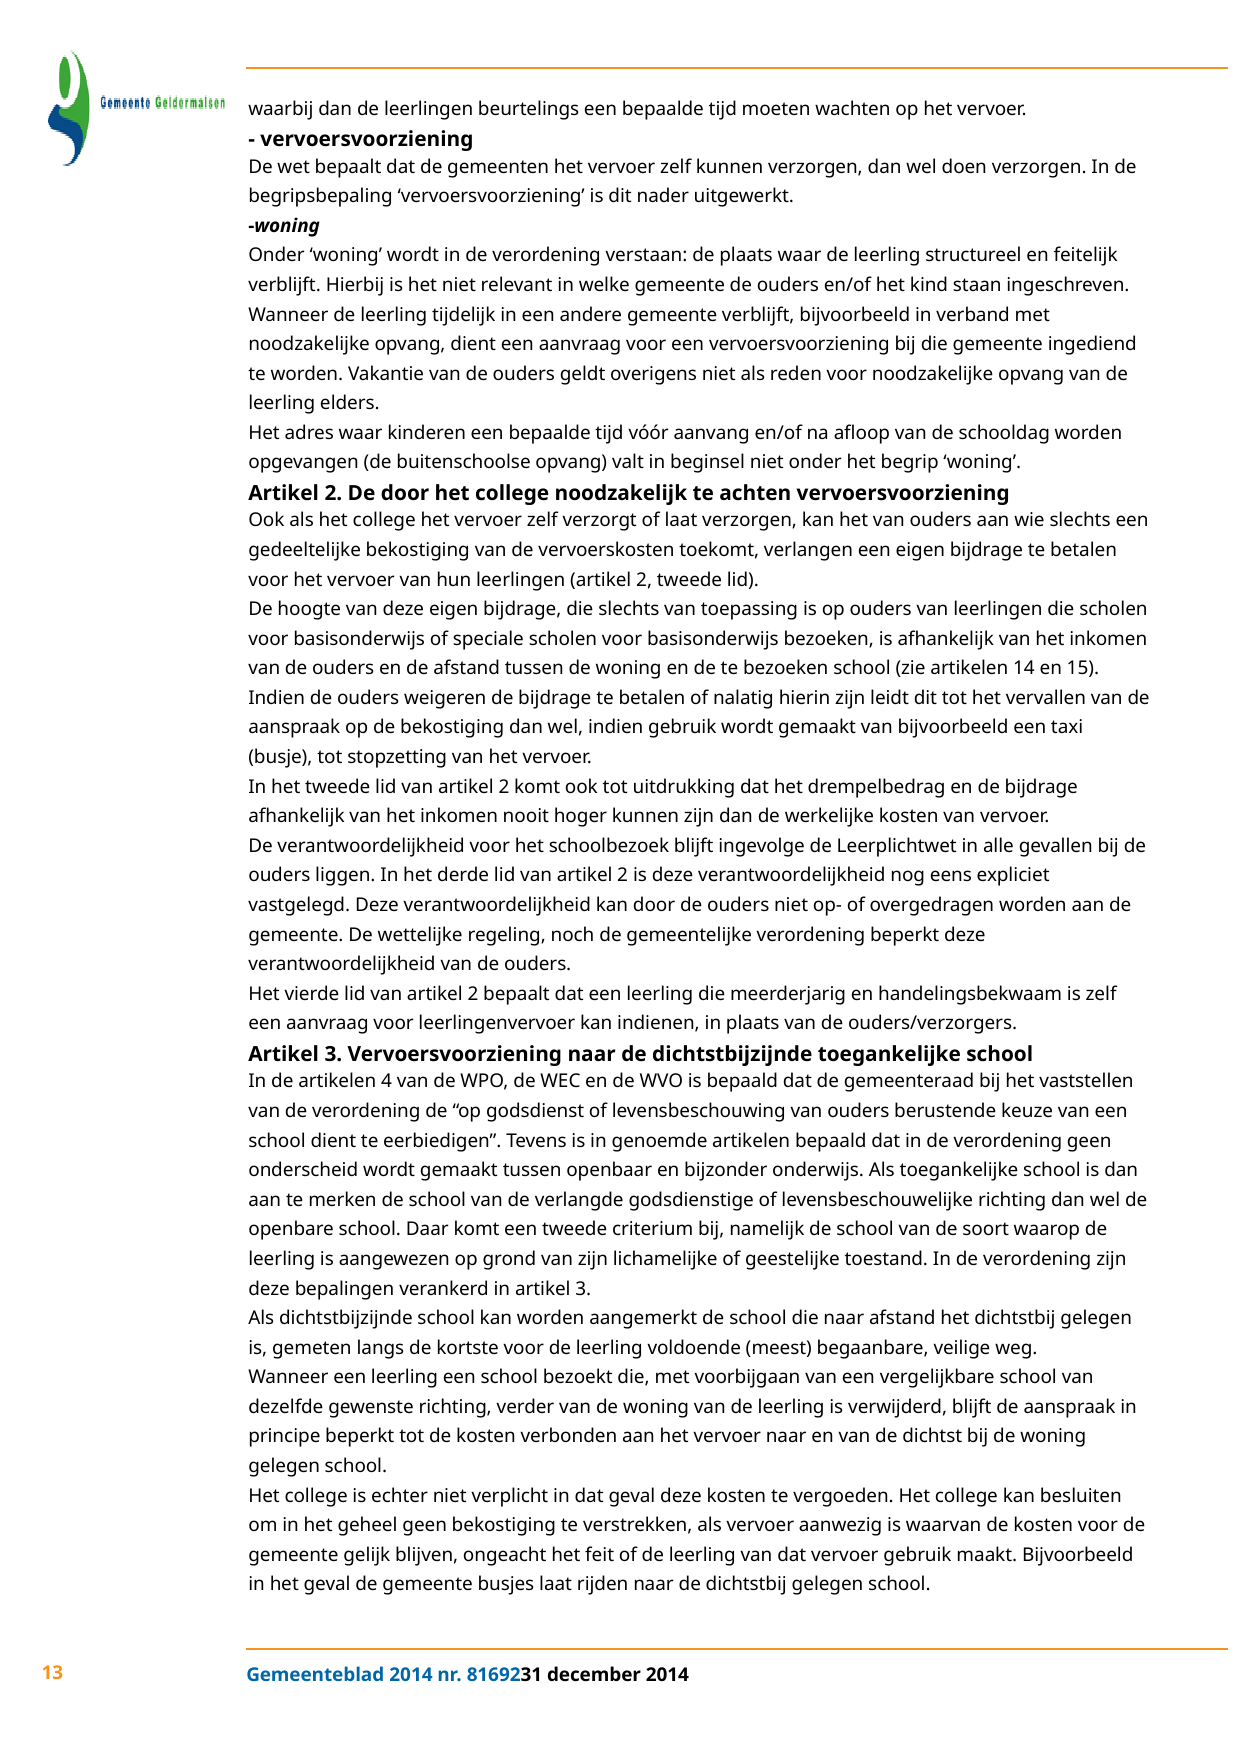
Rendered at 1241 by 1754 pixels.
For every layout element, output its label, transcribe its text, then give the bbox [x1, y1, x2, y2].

text Wanneer de leerling tijdelijk in een andere gemeente verblijft, bijvoorbeeld in verband met noodzakelijke opvang, dient een aanvraag voor een vervoersvoorziening bij die gemeente ingediend te worden. Vakantie van de ouders geldt overigens niet als reden voor noodzakelijke opvang van de leerling elders. [248, 301, 1152, 415]
text - vervoersvoorziening [248, 124, 1152, 153]
text Als dichtstbijzijnde school kan worden aangemerkt de school die naar afstand het dichtstbij gelegen is, gemeten langs de kortste voor de leerling voldoende (meest) begaanbare, veilige weg. [248, 1304, 1152, 1359]
text Het adres waar kinderen een bepaalde tijd vóór aanvang en/of na afloop van de schooldag worden opgevangen (de buitenschoolse opvang) valt in beginsel niet onder het begrip ‘woning’. [248, 419, 1152, 474]
text Wanneer een leerling een school bezoekt die, met voorbijgaan van een vergelijkbare school van dezelfde gewenste richting, verder van de woning van de leerling is verwijderd, blijft de aanspraak in principe beperkt tot de kosten verbonden aan het vervoer naar en van de dichtst bij de woning gelegen school. [248, 1363, 1152, 1478]
text Artikel 3. Vervoersvoorziening naar de dichtstbijzijnde toegankelijke school [248, 1039, 1152, 1068]
text Onder ‘woning’ wordt in de verordening verstaan: de plaats waar de leerling structureel en feitelijk verblijft. Hierbij is het niet relevant in welke gemeente de ouders en/of het kind staan ingeschreven. [248, 242, 1152, 297]
text waarbij dan de leerlingen beurtelings een bepaalde tijd moeten wachten op het vervoer. [248, 95, 1152, 121]
text Ook als het college het vervoer zelf verzorgt of laat verzorgen, kan het van ouders aan wie slechts een gedeeltelijke bekostiging van de vervoerskosten toekomt, verlangen een eigen bijdrage te betalen voor het vervoer van hun leerlingen (artikel 2, tweede lid). [248, 507, 1152, 592]
text In de artikelen 4 van de WPO, de WEC en de WVO is bepaald dat de gemeenteraad bij het vaststellen van de verordening de “op godsdienst of levensbeschouwing van ouders berustende keuze van een school dient te eerbiedigen”. Tevens is in genoemde artikelen bepaald dat in de verordening geen onderscheid wordt gemaakt tussen openbaar en bijzonder onderwijs. Als toegankelijke school is dan aan te merken de school van de verlangde godsdienstige of levensbeschouwelijke richting dan wel de openbare school. Daar komt een tweede criterium bij, namelijk de school van de soort waarop de leerling is aangewezen op grond van zijn lichamelijke of geestelijke toestand. In de verordening zijn deze bepalingen verankerd in artikel 3. [248, 1068, 1152, 1300]
text De hoogte van deze eigen bijdrage, die slechts van toepassing is op ouders van leerlingen die scholen voor basisonderwijs of speciale scholen voor basisonderwijs bezoeken, is afhankelijk van het inkomen van de ouders en de afstand tussen de woning en de te bezoeken school (zie artikelen 14 en 15). Indien de ouders weigeren de bijdrage te betalen of nalatig hierin zijn leidt dit tot het vervallen van de aanspraak op de bekostiging dan wel, indien gebruik wordt gemaakt van bijvoorbeeld een taxi (busje), tot stopzetting van het vervoer. [248, 595, 1152, 769]
text Artikel 2. De door het college noodzakelijk te achten vervoersvoorziening [248, 478, 1152, 507]
text Het college is echter niet verplicht in dat geval deze kosten te vergoeden. Het college kan besluiten om in het geheel geen bekostiging te verstrekken, als vervoer aanwezig is waarvan de kosten voor de gemeente gelijk blijven, ongeacht het feit of de leerling van dat vervoer gebruik maakt. Bijvoorbeeld in het geval de gemeente busjes laat rijden naar de dichtstbij gelegen school. [248, 1482, 1152, 1596]
picture [41, 47, 231, 172]
text De verantwoordelijkheid voor het schoolbezoek blijft ingevolge de Leerplichtwet in alle gevallen bij de ouders liggen. In het derde lid van artikel 2 is deze verantwoordelijkheid nog eens expliciet vastgelegd. Deze verantwoordelijkheid kan door de ouders niet op- of overgedragen worden aan de gemeente. De wettelijke regeling, noch de gemeentelijke verordening beperkt deze verantwoordelijkheid van de ouders. [248, 832, 1152, 976]
text De wet bepaalt dat de gemeenten het vervoer zelf kunnen verzorgen, dan wel doen verzorgen. In de begripsbepaling ‘vervoersvoorziening’ is dit nader uitgewerkt. [248, 153, 1152, 208]
text -woning [248, 212, 1152, 238]
text In het tweede lid van artikel 2 komt ook tot uitdrukking dat het drempelbedrag en de bijdrage afhankelijk van het inkomen nooit hoger kunnen zijn dan de werkelijke kosten van vervoer. [248, 773, 1152, 828]
text Het vierde lid van artikel 2 bepaalt dat een leerling die meerderjarig en handelingsbekwaam is zelf een aanvraag voor leerlingenvervoer kan indienen, in plaats van de ouders/verzorgers. [248, 980, 1152, 1035]
